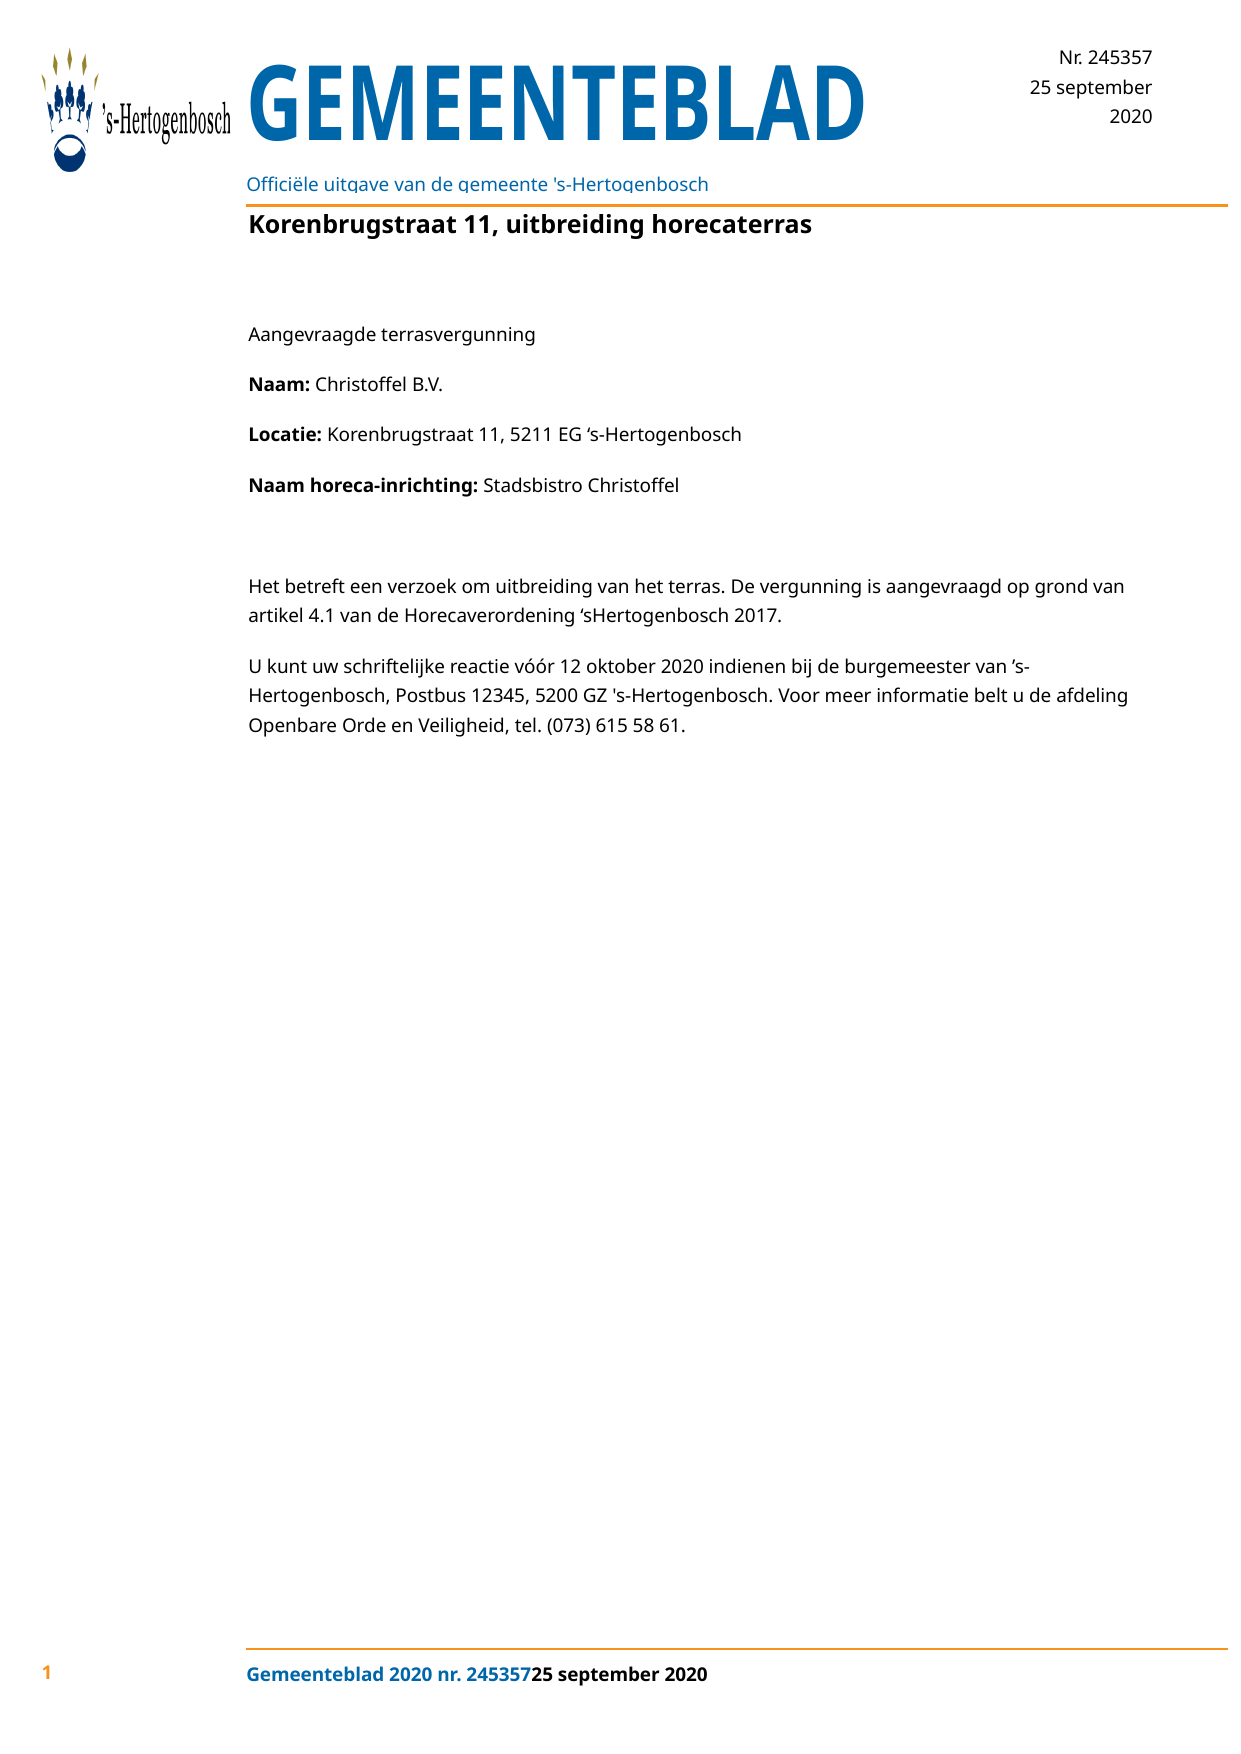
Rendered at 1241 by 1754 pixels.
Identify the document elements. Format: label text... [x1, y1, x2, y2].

text U kunt uw schriftelijke reactie vóór 12 oktober 2020 indienen bij de burgemeester van ’s-Hertogenbosch, Postbus 12345, 5200 GZ 's-Hertogenbosch. Voor meer informatie belt u de afdeling Openbare Orde en Veiligheid, tel. (073) 615 58 61. [248, 653, 1152, 738]
text Het betreft een verzoek om uitbreiding van het terras. De vergunning is aangevraagd op grond van artikel 4.1 van de Horecaverordening ‘sHertogenbosch 2017. [248, 573, 1152, 628]
picture [41, 47, 231, 172]
text Korenbrugstraat 11, uitbreiding horecaterras [248, 207, 1152, 241]
text Naam: Christoffel B.V. [248, 371, 1152, 397]
text Aangevraagde terrasvergunning [248, 321, 1152, 346]
text Naam horeca-inrichting: Stadsbistro Christoffel [248, 472, 1152, 498]
text Locatie: Korenbrugstraat 11, 5211 EG ‘s-Hertogenbosch [248, 422, 1152, 447]
